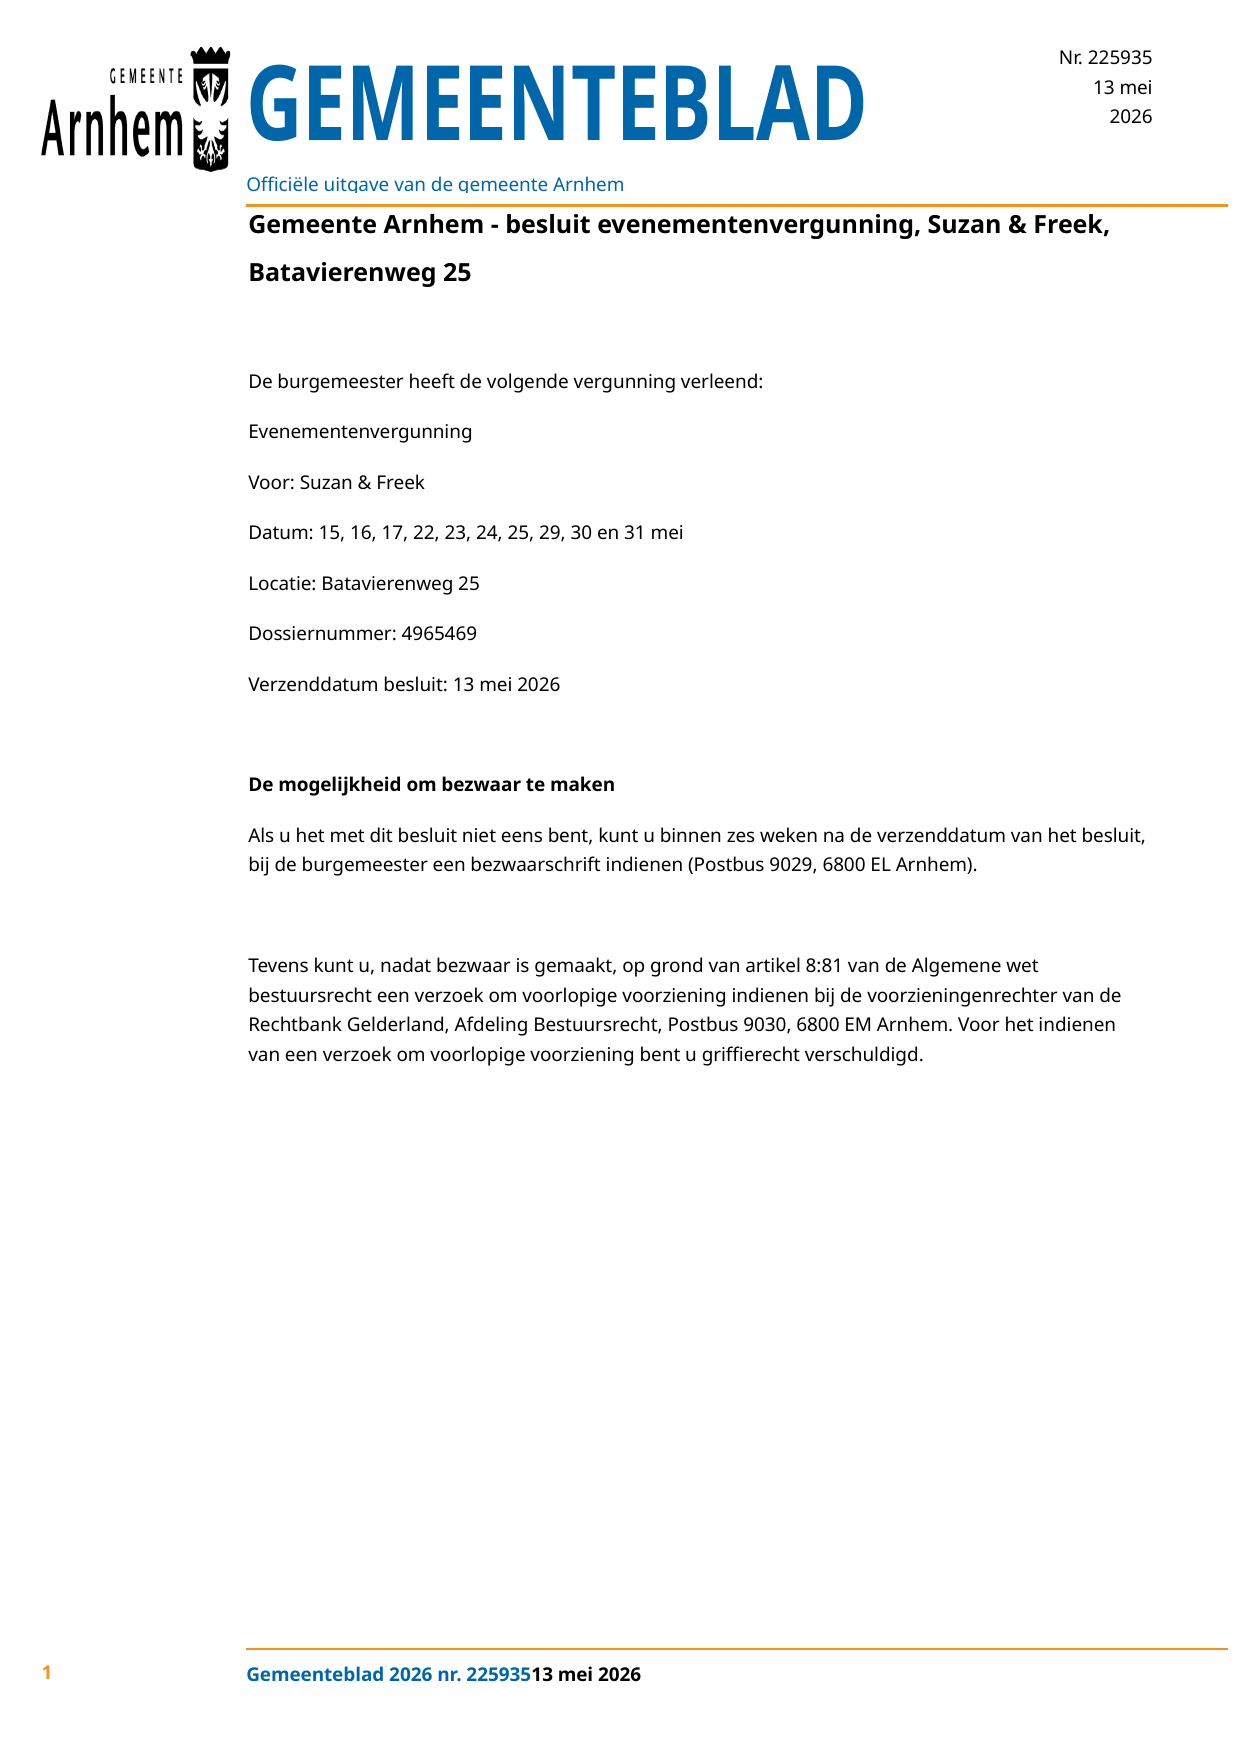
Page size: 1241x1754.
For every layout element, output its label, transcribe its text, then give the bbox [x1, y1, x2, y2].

text Datum: 15, 16, 17, 22, 23, 24, 25, 29, 30 en 31 mei [248, 519, 1152, 545]
text Evenementenvergunning [248, 419, 1152, 444]
picture [41, 47, 231, 172]
text De mogelijkheid om bezwaar te maken [248, 772, 1152, 797]
text Voor: Suzan & Freek [248, 469, 1152, 495]
text Dossiernummer: 4965469 [248, 620, 1152, 646]
text Gemeente Arnhem - besluit evenementenvergunning, Suzan & Freek, Batavierenweg 25 [248, 207, 1152, 288]
text Tevens kunt u, nadat bezwaar is gemaakt, op grond van artikel 8:81 van de Algemene wet bestuursrecht een verzoek om voorlopige voorziening indienen bij de voorzieningenrechter van de Rechtbank Gelderland, Afdeling Bestuursrecht, Postbus 9030, 6800 EM Arnhem. Voor het indienen van een verzoek om voorlopige voorziening bent u griffierecht verschuldigd. [248, 952, 1152, 1067]
text Als u het met dit besluit niet eens bent, kunt u binnen zes weken na de verzenddatum van het besluit, bij de burgemeester een bezwaarschrift indienen (Postbus 9029, 6800 EL Arnhem). [248, 822, 1152, 877]
text De burgemeester heeft de volgende vergunning verleend: [248, 368, 1152, 394]
text Locatie: Batavierenweg 25 [248, 570, 1152, 596]
text Verzenddatum besluit: 13 mei 2026 [248, 671, 1152, 697]
